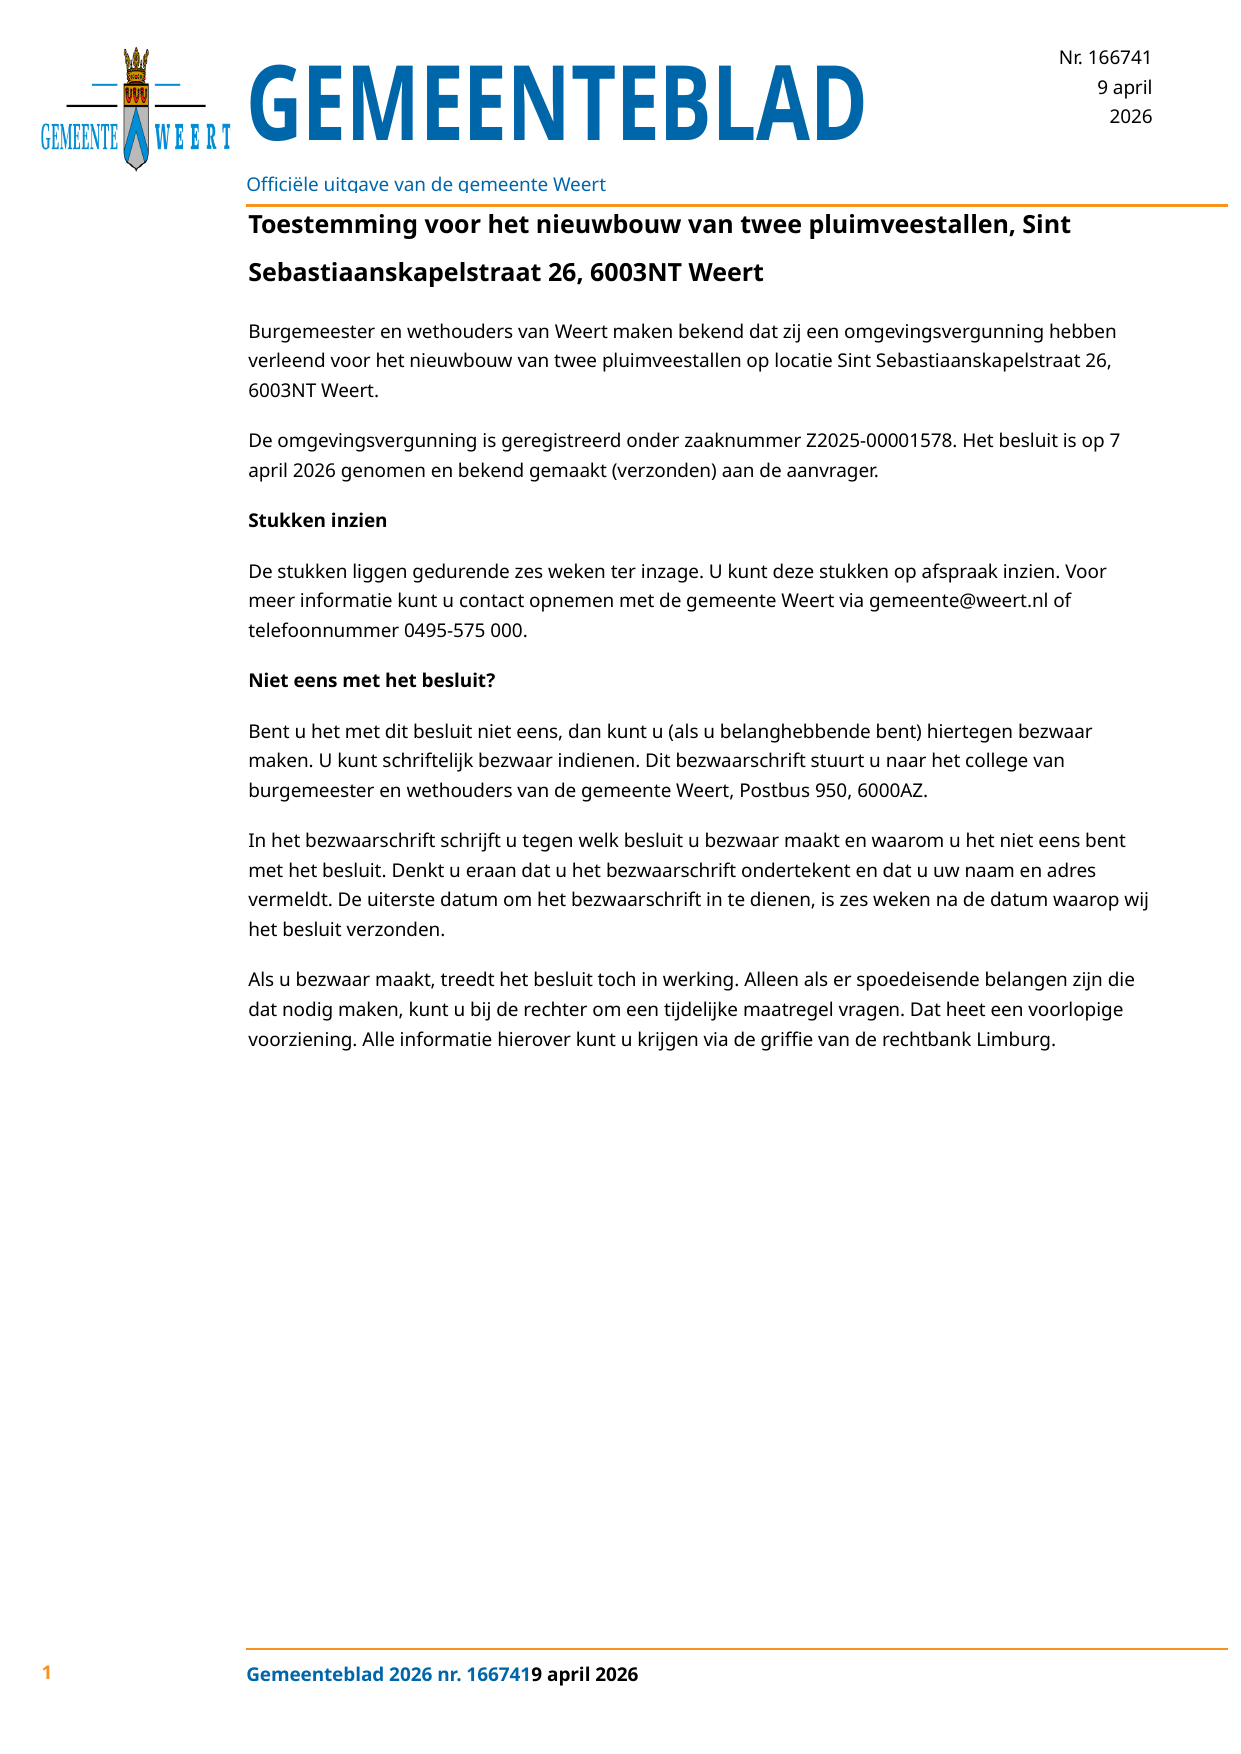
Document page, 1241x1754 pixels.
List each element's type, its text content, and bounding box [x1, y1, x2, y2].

text Als u bezwaar maakt, treedt het besluit toch in werking. Alleen als er spoedeisende belangen zijn die dat nodig maken, kunt u bij de rechter om een tijdelijke maatregel vragen. Dat heet een voorlopige voorziening. Alle informatie hierover kunt u krijgen via de griffie van de rechtbank Limburg. [248, 967, 1152, 1052]
text In het bezwaarschrift schrijft u tegen welk besluit u bezwaar maakt en waarom u het niet eens bent met het besluit. Denkt u eraan dat u het bezwaarschrift ondertekent en dat u uw naam en adres vermeldt. De uiterste datum om het bezwaarschrift in te dienen, is zes weken na de datum waarop wij het besluit verzonden. [248, 827, 1152, 942]
text Toestemming voor het nieuwbouw van twee pluimveestallen, Sint Sebastiaanskapelstraat 26, 6003NT Weert [248, 207, 1152, 288]
text Bent u het met dit besluit niet eens, dan kunt u (als u belanghebbende bent) hiertegen bezwaar maken. U kunt schriftelijk bezwaar indienen. Dit bezwaarschrift stuurt u naar het college van burgemeester en wethouders van de gemeente Weert, Postbus 950, 6000AZ. [248, 718, 1152, 803]
picture [41, 47, 231, 172]
text Stukken inzien [248, 507, 1152, 533]
text Niet eens met het besluit? [248, 667, 1152, 693]
text Burgemeester en wethouders van Weert maken bekend dat zij een omgevingsvergunning hebben verleend voor het nieuwbouw van twee pluimveestallen op locatie Sint Sebastiaanskapelstraat 26, 6003NT Weert. [248, 318, 1152, 403]
text De omgevingsvergunning is geregistreerd onder zaaknummer Z2025-00001578. Het besluit is op 7 april 2026 genomen en bekend gemaakt (verzonden) aan de aanvrager. [248, 427, 1152, 483]
text De stukken liggen gedurende zes weken ter inzage. U kunt deze stukken op afspraak inzien. Voor meer informatie kunt u contact opnemen met de gemeente Weert via gemeente@weert.nl of telefoonnummer 0495-575 000. [248, 558, 1152, 643]
